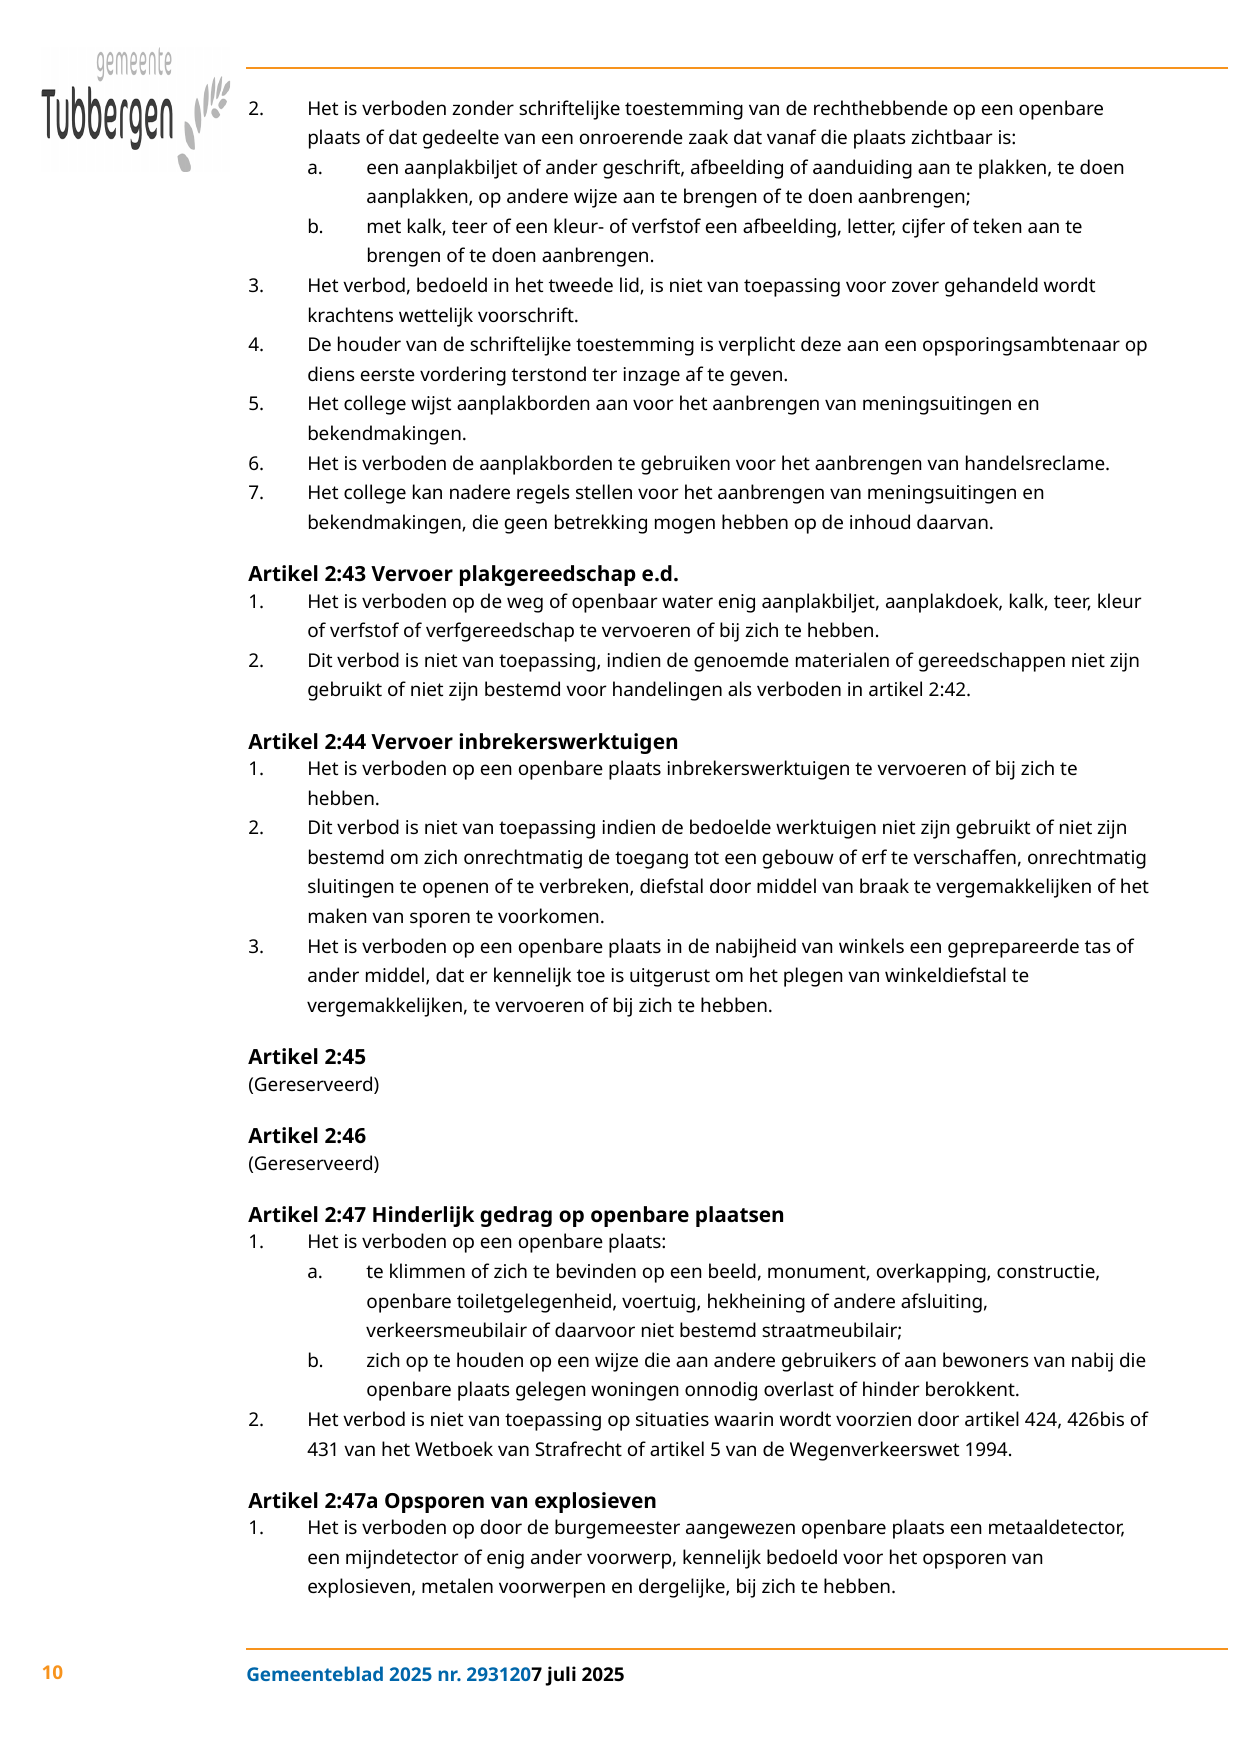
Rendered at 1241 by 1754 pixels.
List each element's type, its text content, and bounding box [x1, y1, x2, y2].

text Artikel 2:44 Vervoer inbrekerswerktuigen [248, 727, 1152, 755]
list Het is verboden op door de burgemeester aangewezen openbare plaats een metaaldetector, een mijndetector of enig ander voorwerp, kennelijk bedoeld voor het opsporen van explosieven, metalen voorwerpen en dergelijke, bij zich te hebben. [248, 1514, 1152, 1599]
list Het is verboden de aanplakborden te gebruiken voor het aanbrengen van handelsreclame. [248, 450, 1152, 476]
list Het verbod is niet van toepassing op situaties waarin wordt voorzien door artikel 424, 426bis of 431 van het Wetboek van Strafrecht of artikel 5 van de Wegenverkeerswet 1994. [248, 1406, 1152, 1461]
text Artikel 2:43 Vervoer plakgereedschap e.d. [248, 559, 1152, 588]
text Artikel 2:47a Opsporen van explosieven [248, 1486, 1152, 1514]
list een aanplakbiljet of ander geschrift, afbeelding of aanduiding aan te plakken, te doen aanplakken, op andere wijze aan te brengen of te doen aanbrengen; [307, 154, 1152, 209]
list Dit verbod is niet van toepassing, indien de genoemde materialen of gereedschappen niet zijn gebruikt of niet zijn bestemd voor handelingen als verboden in artikel 2:42. [248, 647, 1152, 702]
text Artikel 2:46 [248, 1121, 1152, 1150]
text Artikel 2:47 Hinderlijk gedrag op openbare plaatsen [248, 1200, 1152, 1229]
list Het is verboden op een openbare plaats inbrekerswerktuigen te vervoeren of bij zich te hebben. [248, 755, 1152, 811]
text (Gereserveerd) [248, 1150, 1152, 1176]
text Artikel 2:45 [248, 1042, 1152, 1071]
text (Gereserveerd) [248, 1071, 1152, 1097]
list Dit verbod is niet van toepassing indien de bedoelde werktuigen niet zijn gebruikt of niet zijn bestemd om zich onrechtmatig de toegang tot een gebouw of erf te verschaffen, onrechtmatig sluitingen te openen of te verbreken, diefstal door middel van braak te vergemakkelijken of het maken van sporen te voorkomen. [248, 814, 1152, 929]
list Het is verboden op een openbare plaats: [248, 1229, 1152, 1254]
list Het college wijst aanplakborden aan voor het aanbrengen van meningsuitingen en bekendmakingen. [248, 391, 1152, 446]
list Het is verboden op een openbare plaats in de nabijheid van winkels een geprepareerde tas of ander middel, dat er kennelijk toe is uitgerust om het plegen van winkeldiefstal te vergemakkelijken, te vervoeren of bij zich te hebben. [248, 933, 1152, 1018]
picture [41, 47, 231, 172]
list Het is verboden zonder schriftelijke toestemming van de rechthebbende op een openbare plaats of dat gedeelte van een onroerende zaak dat vanaf die plaats zichtbaar is: [248, 95, 1152, 150]
list te klimmen of zich te bevinden op een beeld, monument, overkapping, constructie, openbare toiletgelegenheid, voertuig, hekheining of andere afsluiting, verkeersmeubilair of daarvoor niet bestemd straatmeubilair; [307, 1258, 1152, 1343]
list zich op te houden op een wijze die aan andere gebruikers of aan bewoners van nabij die openbare plaats gelegen woningen onnodig overlast of hinder berokkent. [307, 1347, 1152, 1402]
list Het college kan nadere regels stellen voor het aanbrengen van meningsuitingen en bekendmakingen, die geen betrekking mogen hebben op de inhoud daarvan. [248, 479, 1152, 535]
list met kalk, teer of een kleur- of verfstof een afbeelding, letter, cijfer of teken aan te brengen of te doen aanbrengen. [307, 213, 1152, 268]
list Het verbod, bedoeld in het tweede lid, is niet van toepassing voor zover gehandeld wordt krachtens wettelijk voorschrift. [248, 272, 1152, 328]
list De houder van de schriftelijke toestemming is verplicht deze aan een opsporingsambtenaar op diens eerste vordering terstond ter inzage af te geven. [248, 331, 1152, 387]
list Het is verboden op de weg of openbaar water enig aanplakbiljet, aanplakdoek, kalk, teer, kleur of verfstof of verfgereedschap te vervoeren of bij zich te hebben. [248, 588, 1152, 643]
